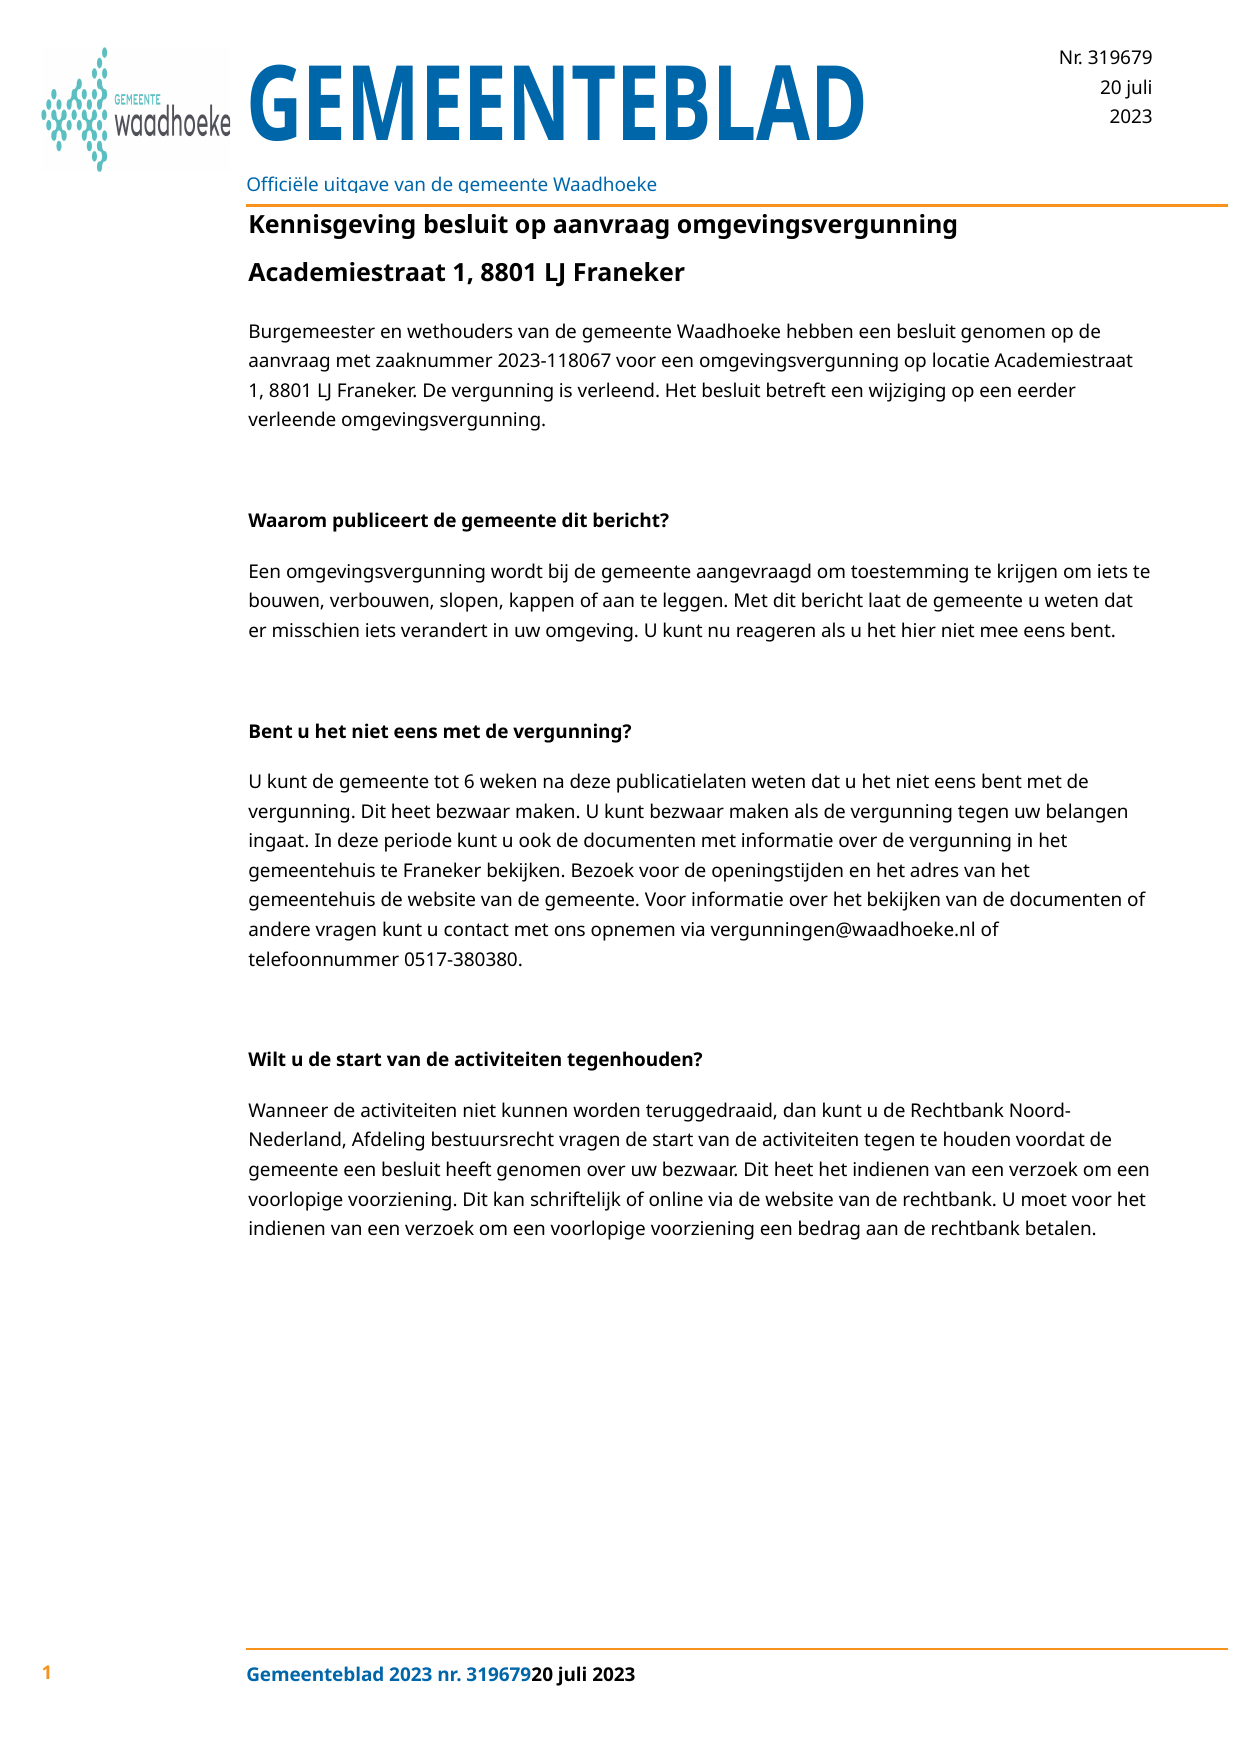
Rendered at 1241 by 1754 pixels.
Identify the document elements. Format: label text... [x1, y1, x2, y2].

picture [41, 47, 231, 172]
text Bent u het niet eens met de vergunning? [248, 718, 1152, 744]
text U kunt de gemeente tot 6 weken na deze publicatielaten weten dat u het niet eens bent met de vergunning. Dit heet bezwaar maken. U kunt bezwaar maken als de vergunning tegen uw belangen ingaat. In deze periode kunt u ook de documenten met informatie over de vergunning in het gemeentehuis te Franeker bekijken. Bezoek voor de openingstijden en het adres van het gemeentehuis de website van de gemeente. Voor informatie over het bekijken van de documenten of andere vragen kunt u contact met ons opnemen via vergunningen@waadhoeke.nl of telefoonnummer 0517-380380. [248, 768, 1152, 972]
text Wilt u de start van de activiteiten tegenhouden? [248, 1047, 1152, 1072]
text Wanneer de activiteiten niet kunnen worden teruggedraaid, dan kunt u de Rechtbank Noord-Nederland, Afdeling bestuursrecht vragen de start van de activiteiten tegen te houden voordat de gemeente een besluit heeft genomen over uw bezwaar. Dit heet het indienen van een verzoek om een voorlopige voorziening. Dit kan schriftelijk of online via de website van de rechtbank. U moet voor het indienen van een verzoek om een voorlopige voorziening een bedrag aan de rechtbank betalen. [248, 1097, 1152, 1241]
text Kennisgeving besluit op aanvraag omgevingsvergunning Academiestraat 1, 8801 LJ Franeker [248, 207, 1152, 288]
text Burgemeester en wethouders van de gemeente Waadhoeke hebben een besluit genomen op de aanvraag met zaaknummer 2023-118067 voor een omgevingsvergunning op locatie Academiestraat 1, 8801 LJ Franeker. De vergunning is verleend. Het besluit betreft een wijziging op een eerder verleende omgevingsvergunning. [248, 318, 1152, 432]
text Een omgevingsvergunning wordt bij de gemeente aangevraagd om toestemming te krijgen om iets te bouwen, verbouwen, slopen, kappen of aan te leggen. Met dit bericht laat de gemeente u weten dat er misschien iets verandert in uw omgeving. U kunt nu reageren als u het hier niet mee eens bent. [248, 558, 1152, 643]
text Waarom publiceert de gemeente dit bericht? [248, 507, 1152, 533]
